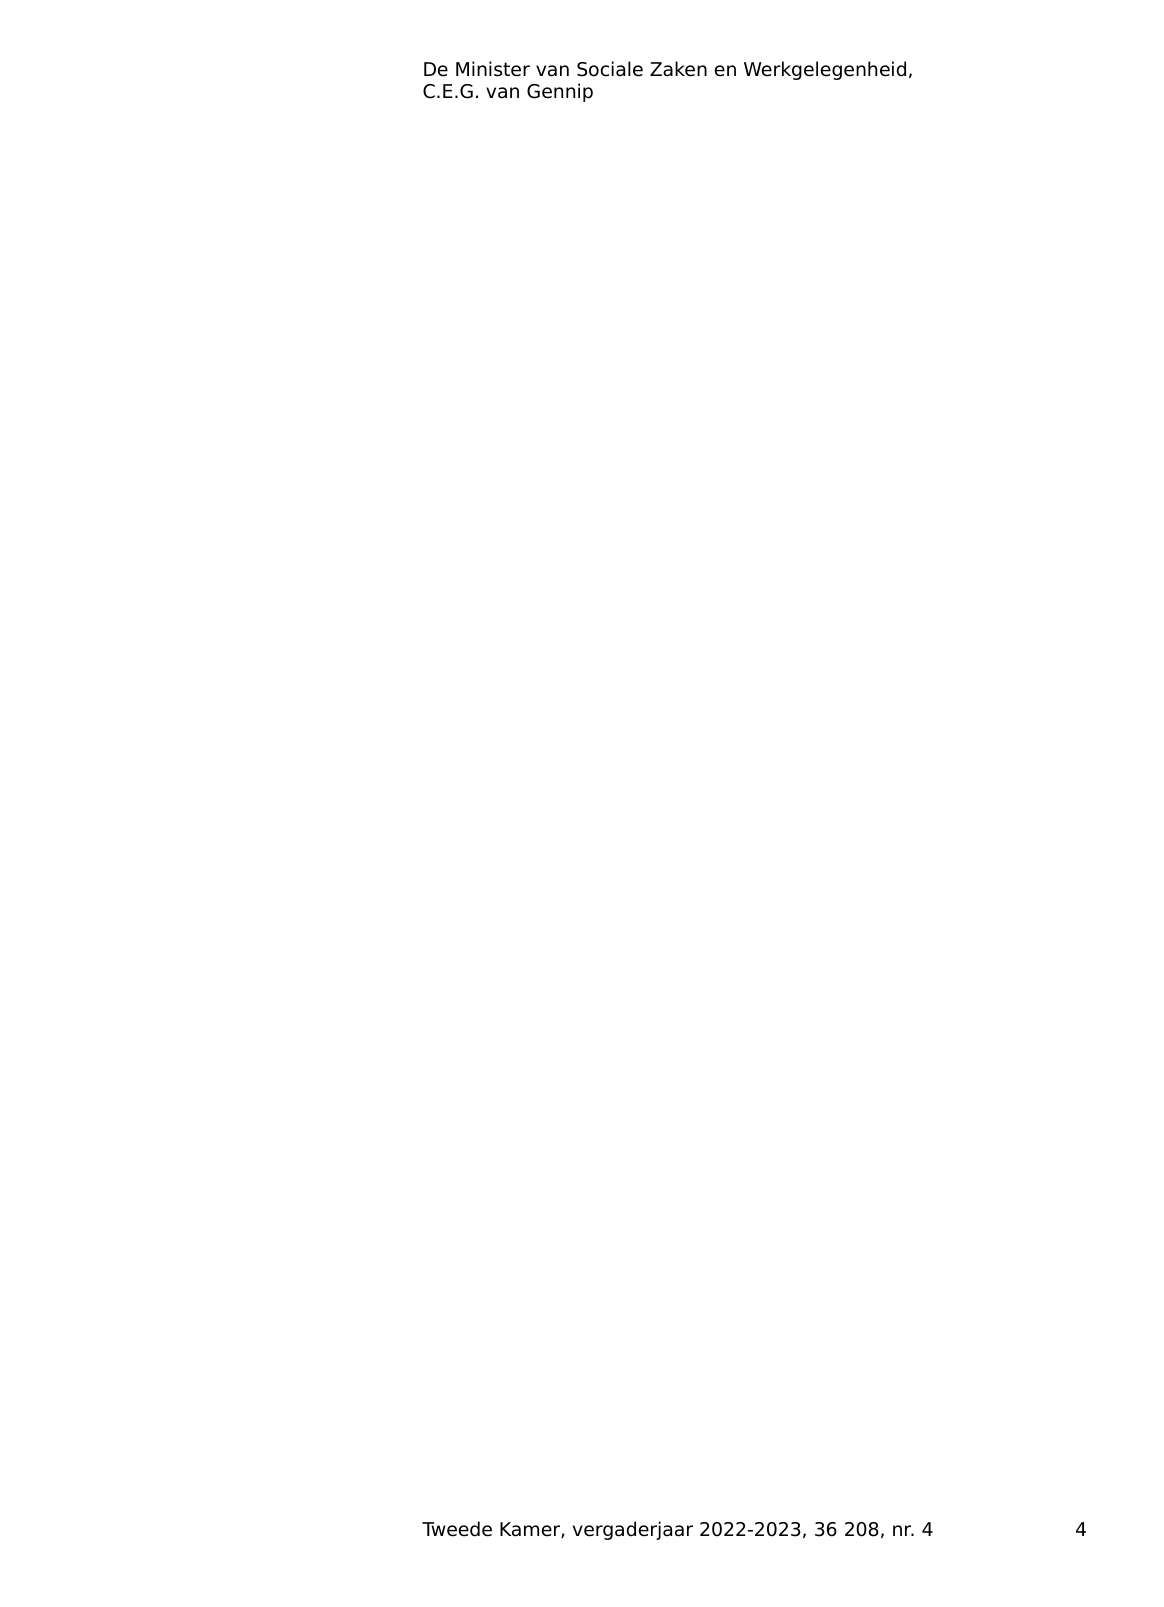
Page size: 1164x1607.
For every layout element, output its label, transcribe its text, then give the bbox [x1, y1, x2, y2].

text De Minister van Sociale Zaken en Werkgelegenheid, C.E.G. van Gennip [422, 59, 1087, 103]
